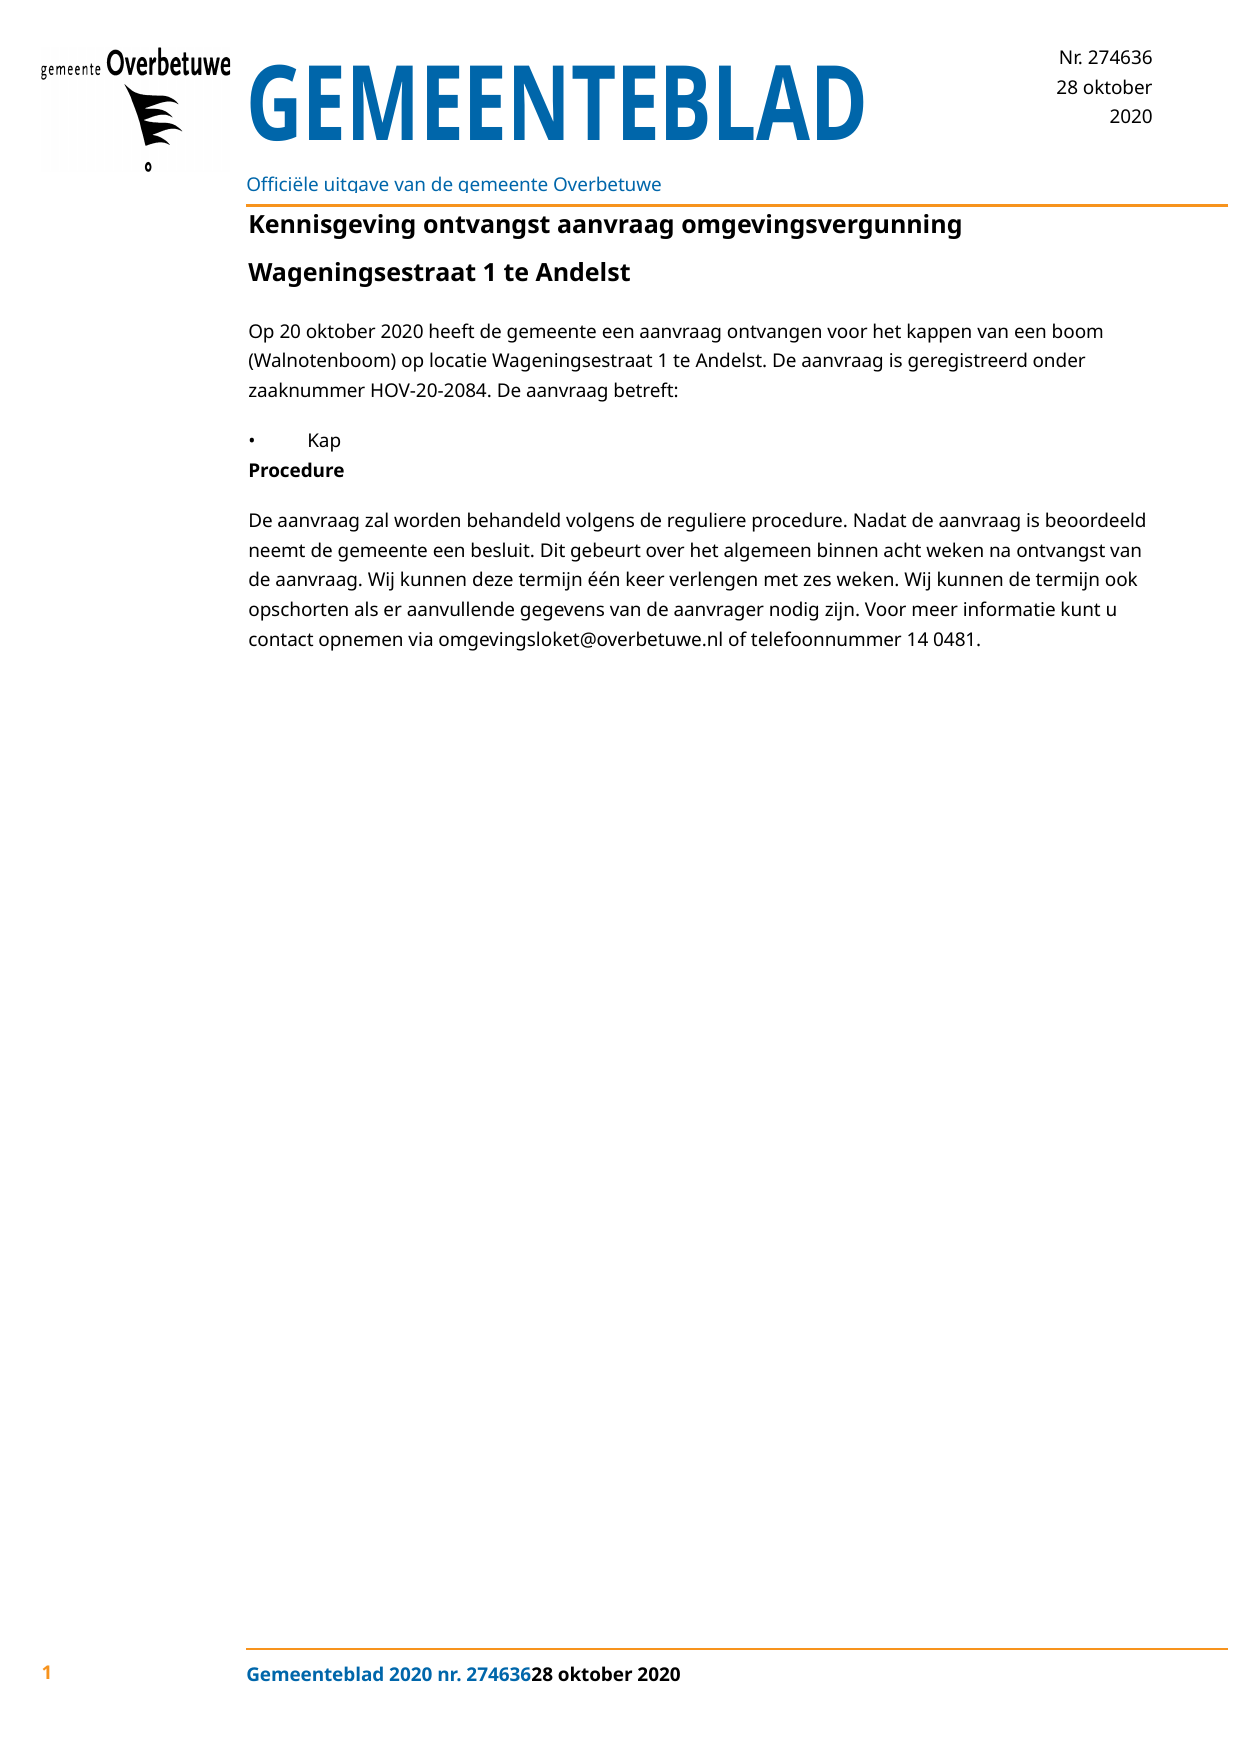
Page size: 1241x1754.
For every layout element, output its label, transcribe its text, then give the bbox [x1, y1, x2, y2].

list Kap [248, 427, 1152, 453]
text Op 20 oktober 2020 heeft de gemeente een aanvraag ontvangen voor het kappen van een boom (Walnotenboom) op locatie Wageningsestraat 1 te Andelst. De aanvraag is geregistreerd onder zaaknummer HOV-20-2084. De aanvraag betreft: [248, 318, 1152, 403]
text De aanvraag zal worden behandeld volgens de reguliere procedure. Nadat de aanvraag is beoordeeld neemt de gemeente een besluit. Dit gebeurt over het algemeen binnen acht weken na ontvangst van de aanvraag. Wij kunnen deze termijn één keer verlengen met zes weken. Wij kunnen de termijn ook opschorten als er aanvullende gegevens van de aanvrager nodig zijn. Voor meer informatie kunt u contact opnemen via omgevingsloket@overbetuwe.nl of telefoonnummer 14 0481. [248, 507, 1152, 652]
picture [41, 47, 231, 172]
text Procedure [248, 457, 1152, 483]
text Kennisgeving ontvangst aanvraag omgevingsvergunning Wageningsestraat 1 te Andelst [248, 207, 1152, 288]
